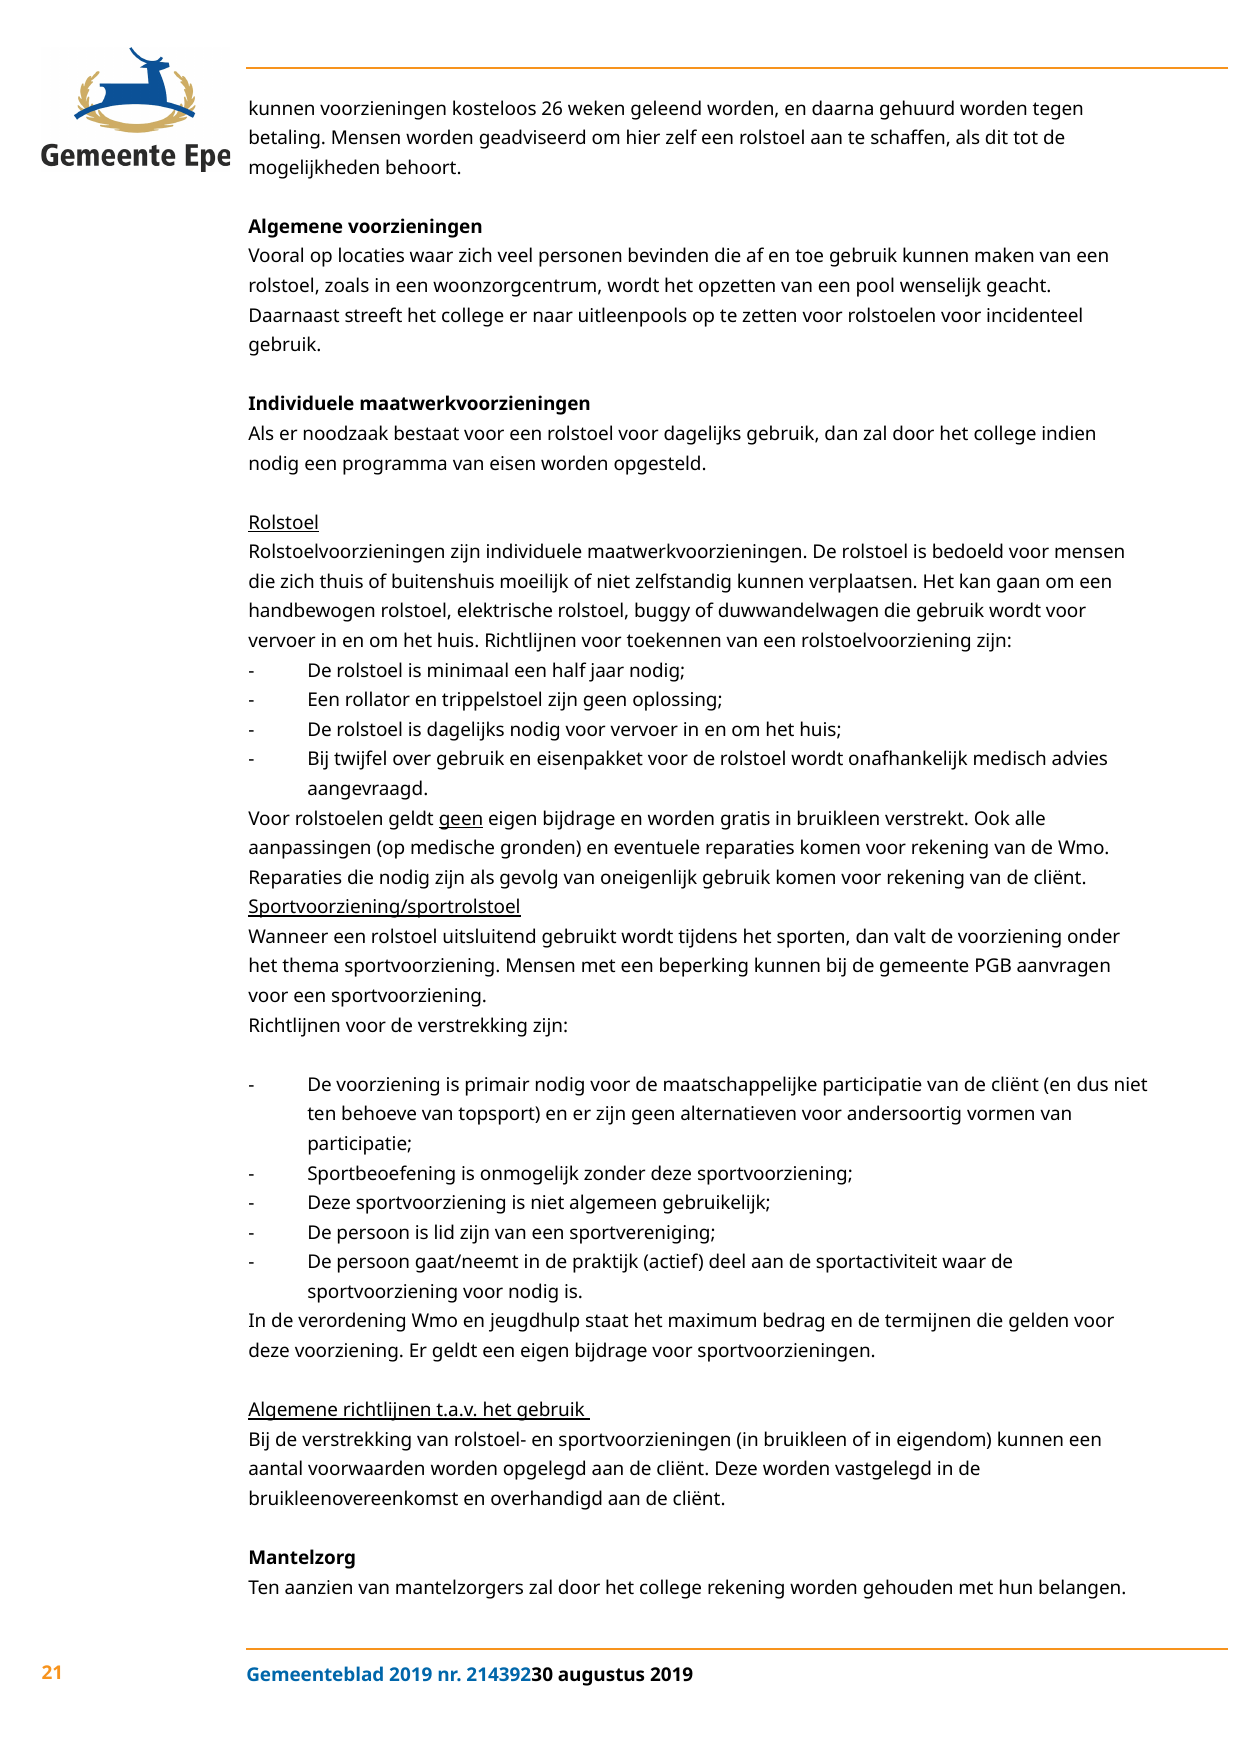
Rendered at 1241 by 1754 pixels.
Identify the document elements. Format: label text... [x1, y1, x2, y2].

list De rolstoel is minimaal een half jaar nodig; [248, 657, 1152, 683]
text Daarnaast streeft het college er naar uitleenpools op te zetten voor rolstoelen voor incidenteel gebruik. [248, 302, 1152, 357]
text Sportvoorziening/sportrolstoel [248, 893, 1152, 919]
picture [41, 47, 231, 172]
text Voor rolstoelen geldt geen eigen bijdrage en worden gratis in bruikleen verstrekt. Ook alle aanpassingen (op medische gronden) en eventuele reparaties komen voor rekening van de Wmo. Reparaties die nodig zijn als gevolg van oneigenlijk gebruik komen voor rekening van de cliënt. [248, 805, 1152, 890]
list De persoon gaat/neemt in de praktijk (actief) deel aan de sportactiviteit waar de sportvoorziening voor nodig is. [248, 1248, 1152, 1304]
text Rolstoel [248, 509, 1152, 535]
text Als er noodzaak bestaat voor een rolstoel voor dagelijks gebruik, dan zal door het college indien nodig een programma van eisen worden opgesteld. [248, 420, 1152, 476]
text Mantelzorg [248, 1544, 1152, 1570]
text Ten aanzien van mantelzorgers zal door het college rekening worden gehouden met hun belangen. [248, 1574, 1152, 1600]
text Individuele maatwerkvoorzieningen [248, 391, 1152, 416]
text Bij de verstrekking van rolstoel- en sportvoorzieningen (in bruikleen of in eigendom) kunnen een aantal voorwaarden worden opgelegd aan de cliënt. Deze worden vastgelegd in de bruikleenovereenkomst en overhandigd aan de cliënt. [248, 1426, 1152, 1511]
text Richtlijnen voor de verstrekking zijn: [248, 1012, 1152, 1038]
text Algemene richtlijnen t.a.v. het gebruik [248, 1396, 1152, 1422]
list Een rollator en trippelstoel zijn geen oplossing; [248, 686, 1152, 712]
list De rolstoel is dagelijks nodig voor vervoer in en om het huis; [248, 716, 1152, 742]
text In de verordening Wmo en jeugdhulp staat het maximum bedrag en de termijnen die gelden voor deze voorziening. Er geldt een eigen bijdrage voor sportvoorzieningen. [248, 1308, 1152, 1363]
text Vooral op locaties waar zich veel personen bevinden die af en toe gebruik kunnen maken van een rolstoel, zoals in een woonzorgcentrum, wordt het opzetten van een pool wenselijk geacht. [248, 243, 1152, 298]
text Rolstoelvoorzieningen zijn individuele maatwerkvoorzieningen. De rolstoel is bedoeld voor mensen die zich thuis of buitenshuis moeilijk of niet zelfstandig kunnen verplaatsen. Het kan gaan om een handbewogen rolstoel, elektrische rolstoel, buggy of duwwandelwagen die gebruik wordt voor vervoer in en om het huis. Richtlijnen voor toekennen van een rolstoelvoorziening zijn: [248, 538, 1152, 653]
text kunnen voorzieningen kosteloos 26 weken geleend worden, en daarna gehuurd worden tegen betaling. Mensen worden geadviseerd om hier zelf een rolstoel aan te schaffen, als dit tot de mogelijkheden behoort. [248, 95, 1152, 180]
text Algemene voorzieningen [248, 213, 1152, 239]
list Bij twijfel over gebruik en eisenpakket voor de rolstoel wordt onafhankelijk medisch advies aangevraagd. [248, 746, 1152, 801]
list De voorziening is primair nodig voor de maatschappelijke participatie van de cliënt (en dus niet ten behoeve van topsport) en er zijn geen alternatieven voor andersoortig vormen van participatie; [248, 1071, 1152, 1156]
list Deze sportvoorziening is niet algemeen gebruikelijk; [248, 1189, 1152, 1215]
list Sportbeoefening is onmogelijk zonder deze sportvoorziening; [248, 1160, 1152, 1186]
list De persoon is lid zijn van een sportvereniging; [248, 1219, 1152, 1245]
text Wanneer een rolstoel uitsluitend gebruikt wordt tijdens het sporten, dan valt de voorziening onder het thema sportvoorziening. Mensen met een beperking kunnen bij de gemeente PGB aanvragen voor een sportvoorziening. [248, 923, 1152, 1008]
